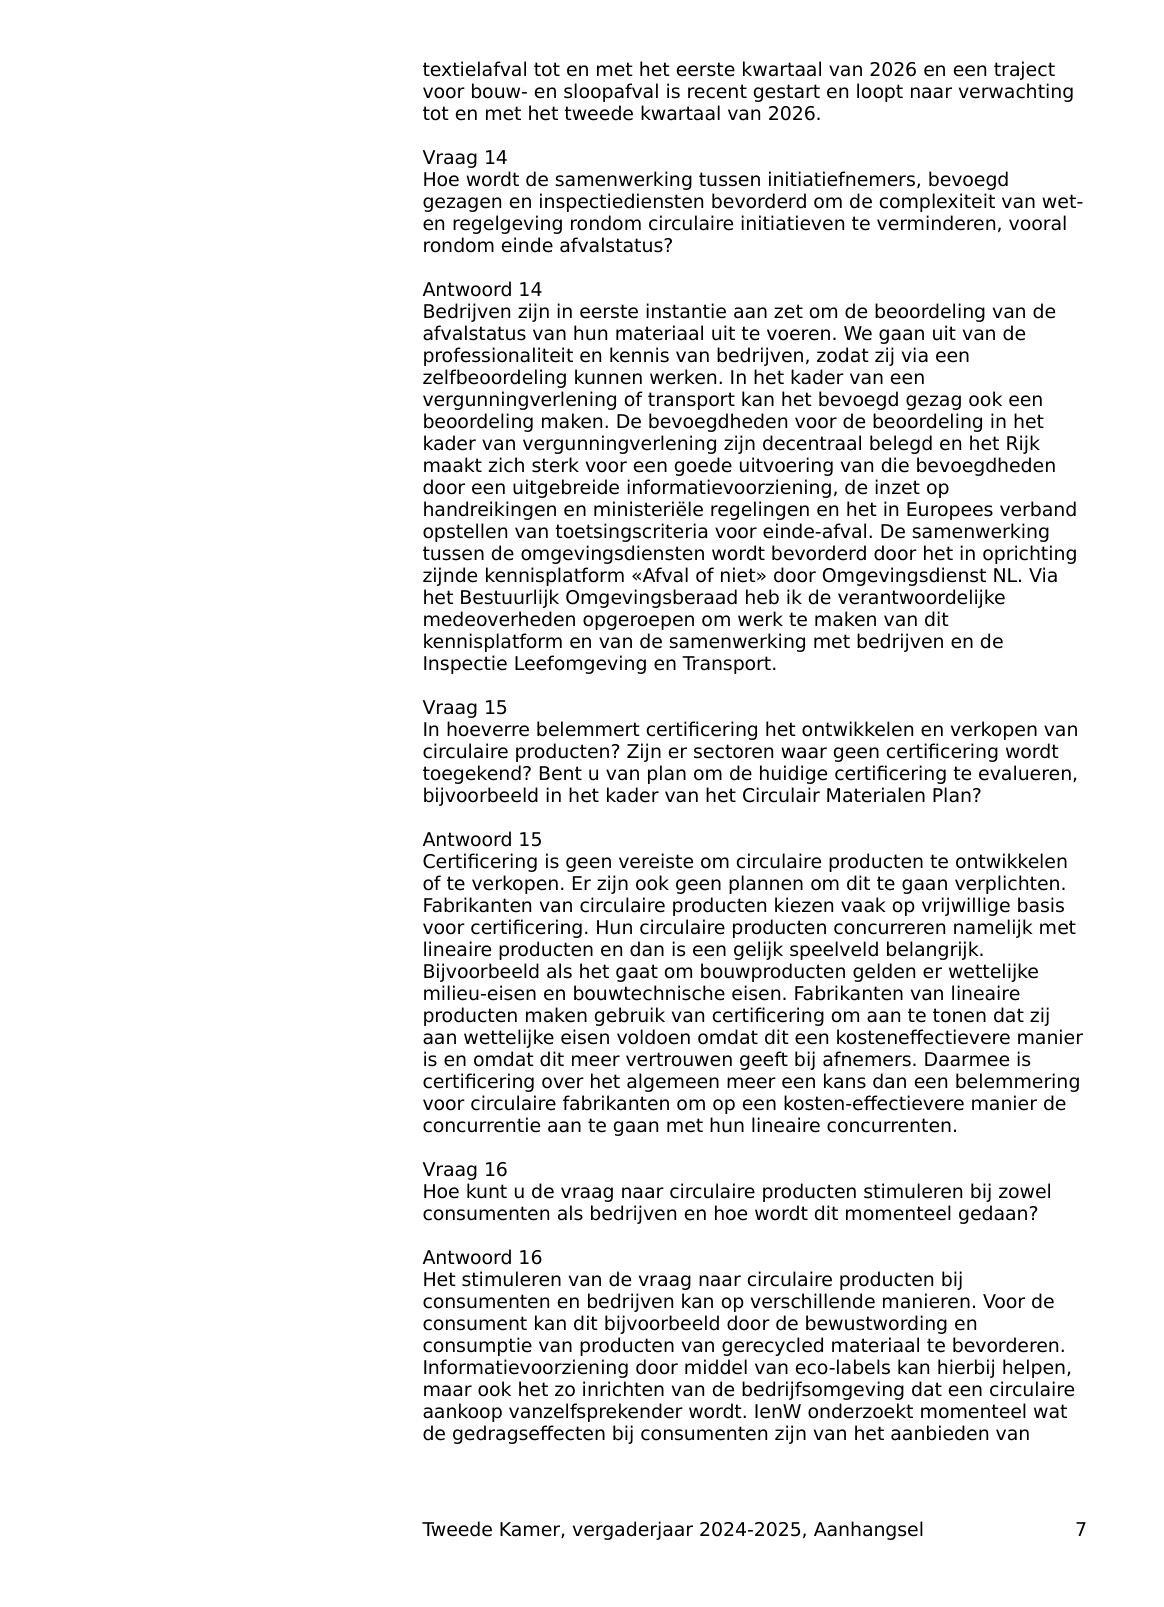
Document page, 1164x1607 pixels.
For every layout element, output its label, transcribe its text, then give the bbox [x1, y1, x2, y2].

text Certificering is geen vereiste om circulaire producten te ontwikkelen of te verkopen. Er zijn ook geen plannen om dit te gaan verplichten. Fabrikanten van circulaire producten kiezen vaak op vrijwillige basis voor certificering. Hun circulaire producten concurreren namelijk met lineaire producten en dan is een gelijk speelveld belangrijk. Bijvoorbeeld als het gaat om bouwproducten gelden er wettelijke milieu-eisen en bouwtechnische eisen. Fabrikanten van lineaire producten maken gebruik van certificering om aan te tonen dat zij aan wettelijke eisen voldoen omdat dit een kosteneffectievere manier is en omdat dit meer vertrouwen geeft bij afnemers. Daarmee is certificering over het algemeen meer een kans dan een belemmering voor circulaire fabrikanten om op een kosten-effectievere manier de concurrentie aan te gaan met hun lineaire concurrenten. [422, 851, 1087, 1137]
text Antwoord 16 [422, 1247, 1087, 1269]
text Vraag 16 [422, 1159, 1087, 1181]
text textielafval tot en met het eerste kwartaal van 2026 en een traject voor bouw- en sloopafval is recent gestart en loopt naar verwachting tot en met het tweede kwartaal van 2026. [422, 59, 1087, 125]
text Antwoord 15 [422, 829, 1087, 851]
text Vraag 15 [422, 697, 1087, 719]
text Het stimuleren van de vraag naar circulaire producten bij consumenten en bedrijven kan op verschillende manieren. Voor de consument kan dit bijvoorbeeld door de bewustwording en consumptie van producten van gerecycled materiaal te bevorderen. Informatievoorziening door middel van eco-labels kan hierbij helpen, maar ook het zo inrichten van de bedrijfsomgeving dat een circulaire aankoop vanzelfsprekender wordt. IenW onderzoekt momenteel wat de gedragseffecten bij consumenten zijn van het aanbieden van [422, 1269, 1087, 1445]
text Hoe wordt de samenwerking tussen initiatiefnemers, bevoegd gezagen en inspectiediensten bevorderd om de complexiteit van wet- en regelgeving rondom circulaire initiatieven te verminderen, vooral rondom einde afvalstatus? [422, 169, 1087, 257]
text Bedrijven zijn in eerste instantie aan zet om de beoordeling van de afvalstatus van hun materiaal uit te voeren. We gaan uit van de professionaliteit en kennis van bedrijven, zodat zij via een zelfbeoordeling kunnen werken. In het kader van een vergunningverlening of transport kan het bevoegd gezag ook een beoordeling maken. De bevoegdheden voor de beoordeling in het kader van vergunningverlening zijn decentraal belegd en het Rijk maakt zich sterk voor een goede uitvoering van die bevoegdheden door een uitgebreide informatievoorziening, de inzet op handreikingen en ministeriële regelingen en het in Europees verband opstellen van toetsingscriteria voor einde-afval. De samenwerking tussen de omgevingsdiensten wordt bevorderd door het in oprichting zijnde kennisplatform «Afval of niet» door Omgevingsdienst NL. Via het Bestuurlijk Omgevingsberaad heb ik de verantwoordelijke medeoverheden opgeroepen om werk te maken van dit kennisplatform en van de samenwerking met bedrijven en de Inspectie Leefomgeving en Transport. [422, 301, 1087, 675]
text Hoe kunt u de vraag naar circulaire producten stimuleren bij zowel consumenten als bedrijven en hoe wordt dit momenteel gedaan? [422, 1181, 1087, 1225]
text Vraag 14 [422, 147, 1087, 169]
text In hoeverre belemmert certificering het ontwikkelen en verkopen van circulaire producten? Zijn er sectoren waar geen certificering wordt toegekend? Bent u van plan om de huidige certificering te evalueren, bijvoorbeeld in het kader van het Circulair Materialen Plan? [422, 719, 1087, 807]
text Antwoord 14 [422, 279, 1087, 301]
